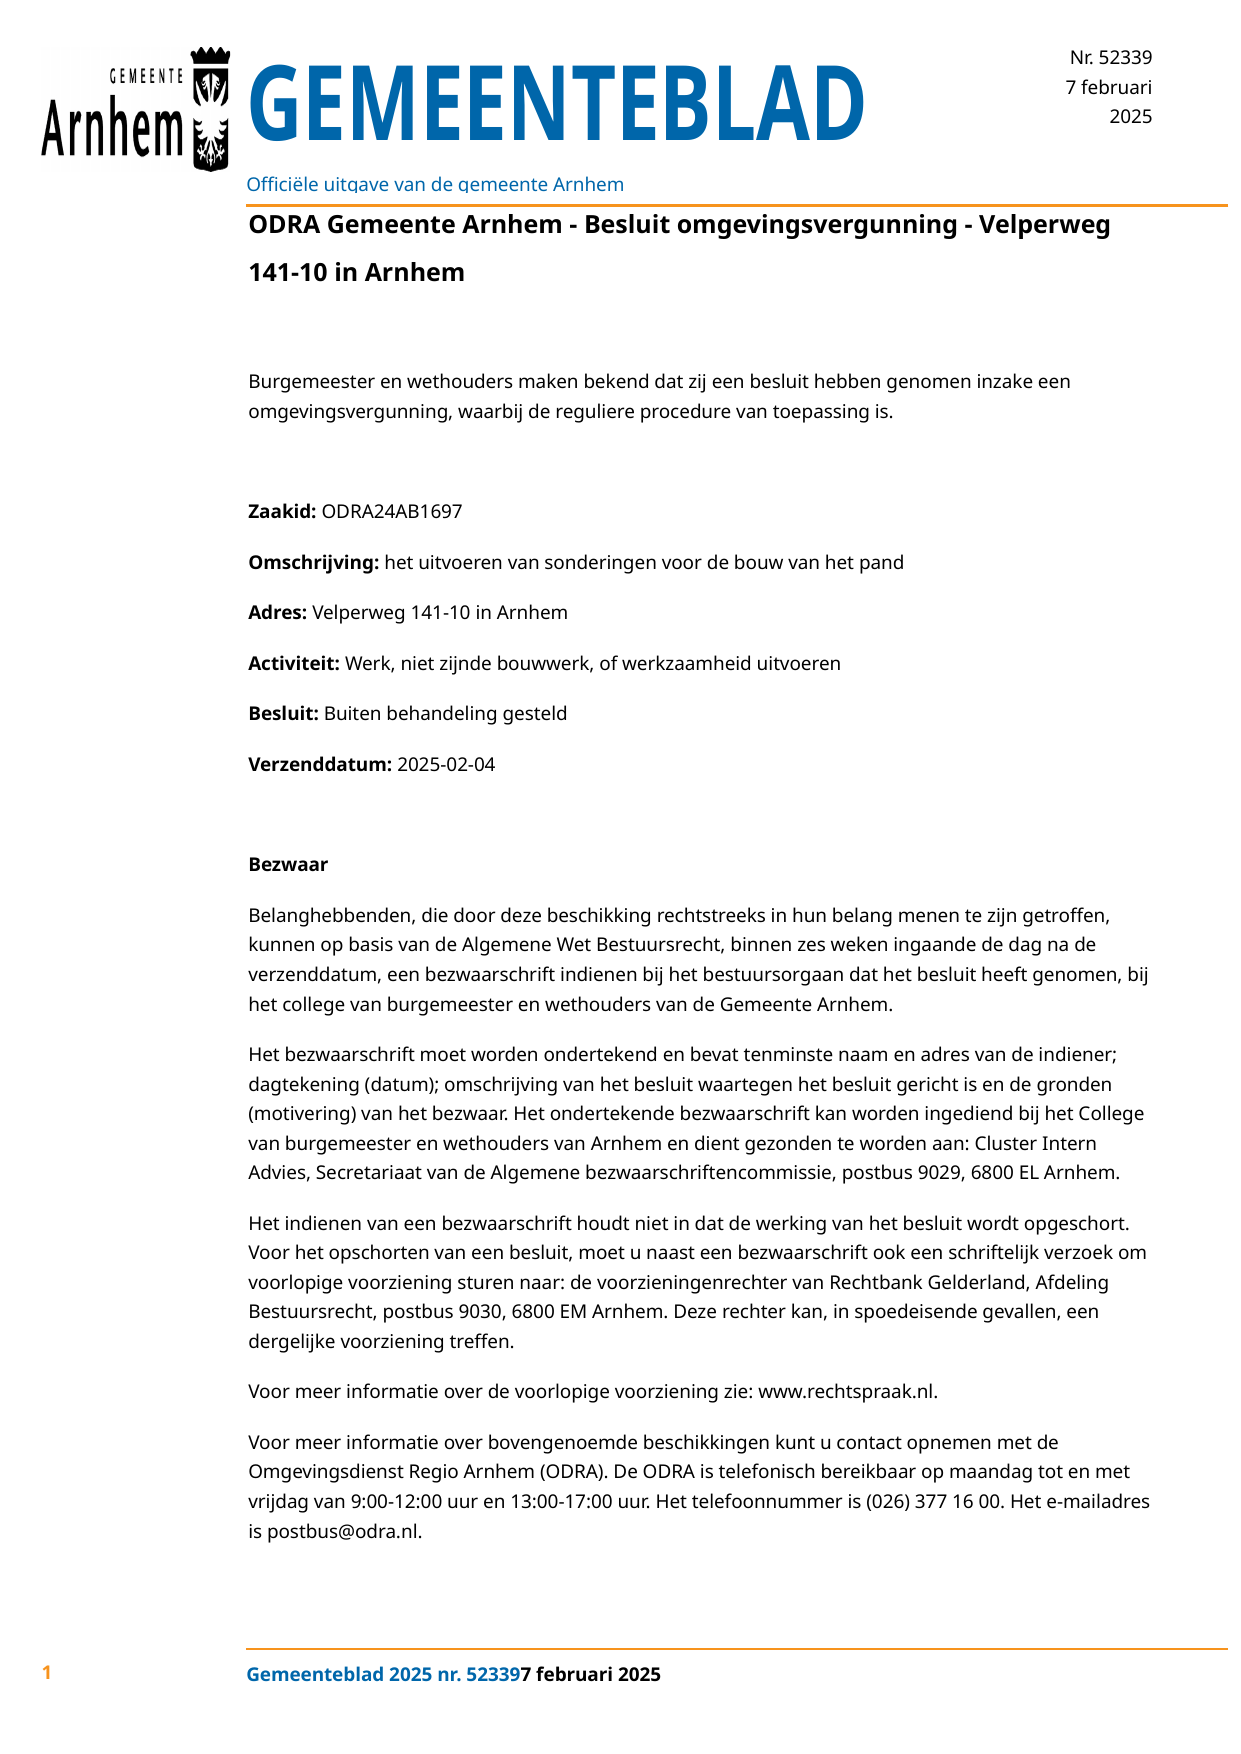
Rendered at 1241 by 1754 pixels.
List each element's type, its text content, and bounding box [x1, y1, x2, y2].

text Het bezwaarschrift moet worden ondertekend en bevat tenminste naam en adres van de indiener; dagtekening (datum); omschrijving van het besluit waartegen het besluit gericht is en de gronden (motivering) van het bezwaar. Het ondertekende bezwaarschrift kan worden ingediend bij het College van burgemeester en wethouders van Arnhem en dient gezonden te worden aan: Cluster Intern Advies, Secretariaat van de Algemene bezwaarschriftencommissie, postbus 9029, 6800 EL Arnhem. [248, 1041, 1152, 1185]
text Omschrijving: het uitvoeren van sonderingen voor de bouw van het pand [248, 549, 1152, 575]
text Belanghebbenden, die door deze beschikking rechtstreeks in hun belang menen te zijn getroffen, kunnen op basis van de Algemene Wet Bestuursrecht, binnen zes weken ingaande de dag na de verzenddatum, een bezwaarschrift indienen bij het bestuursorgaan dat het besluit heeft genomen, bij het college van burgemeester en wethouders van de Gemeente Arnhem. [248, 902, 1152, 1017]
text Voor meer informatie over de voorlopige voorziening zie: www.rechtspraak.nl. [248, 1379, 1152, 1404]
text ODRA Gemeente Arnhem - Besluit omgevingsvergunning - Velperweg 141-10 in Arnhem [248, 207, 1152, 288]
text Verzenddatum: 2025-02-04 [248, 751, 1152, 777]
text Besluit: Buiten behandeling gesteld [248, 700, 1152, 726]
text Adres: Velperweg 141-10 in Arnhem [248, 599, 1152, 625]
text Burgemeester en wethouders maken bekend dat zij een besluit hebben genomen inzake een omgevingsvergunning, waarbij de reguliere procedure van toepassing is. [248, 368, 1152, 424]
text Voor meer informatie over bovengenoemde beschikkingen kunt u contact opnemen met de Omgevingsdienst Regio Arnhem (ODRA). De ODRA is telefonisch bereikbaar op maandag tot en met vrijdag van 9:00-12:00 uur en 13:00-17:00 uur. Het telefoonnummer is (026) 377 16 00. Het e-mailadres is postbus@odra.nl. [248, 1429, 1152, 1544]
text Activiteit: Werk, niet zijnde bouwwerk, of werkzaamheid uitvoeren [248, 650, 1152, 676]
picture [41, 47, 231, 172]
text Het indienen van een bezwaarschrift houdt niet in dat de werking van het besluit wordt opgeschort. Voor het opschorten van een besluit, moet u naast een bezwaarschrift ook een schriftelijk verzoek om voorlopige voorziening sturen naar: de voorzieningenrechter van Rechtbank Gelderland, Afdeling Bestuursrecht, postbus 9030, 6800 EM Arnhem. Deze rechter kan, in spoedeisende gevallen, een dergelijke voorziening treffen. [248, 1210, 1152, 1354]
text Bezwaar [248, 852, 1152, 877]
text Zaakid: ODRA24AB1697 [248, 499, 1152, 524]
